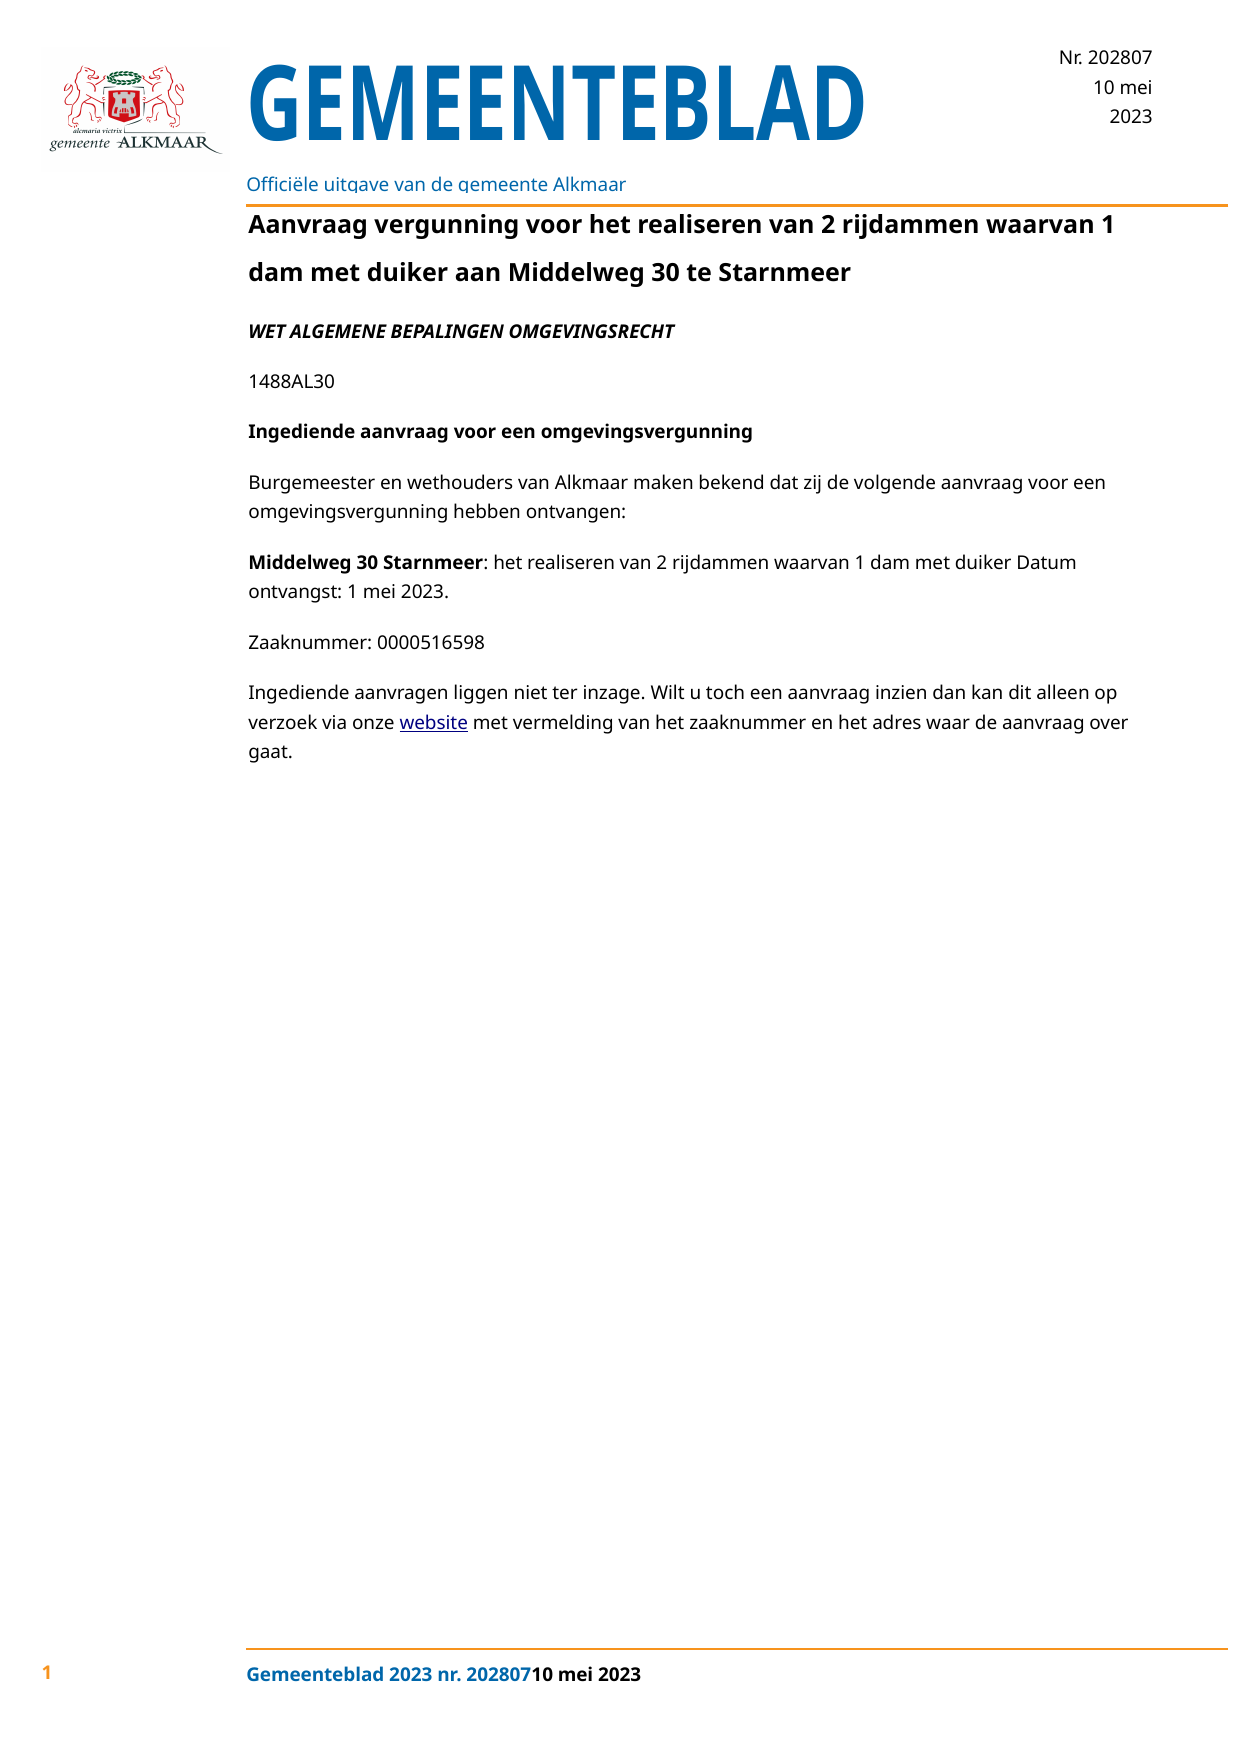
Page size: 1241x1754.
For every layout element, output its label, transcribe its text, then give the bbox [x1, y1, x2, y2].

text Ingediende aanvraag voor een omgevingsvergunning [248, 419, 1152, 444]
text WET ALGEMENE BEPALINGEN OMGEVINGSRECHT [248, 318, 1152, 344]
text 1488AL30 [248, 368, 1152, 394]
text Zaaknummer: 0000516598 [248, 629, 1152, 655]
text Aanvraag vergunning voor het realiseren van 2 rijdammen waarvan 1 dam met duiker aan Middelweg 30 te Starnmeer [248, 207, 1152, 288]
text Burgemeester en wethouders van Alkmaar maken bekend dat zij de volgende aanvraag voor een omgevingsvergunning hebben ontvangen: [248, 469, 1152, 524]
text Middelweg 30 Starnmeer: het realiseren van 2 rijdammen waarvan 1 dam met duiker Datum ontvangst: 1 mei 2023. [248, 549, 1152, 604]
text Ingediende aanvragen liggen niet ter inzage. Wilt u toch een aanvraag inzien dan kan dit alleen op verzoek via onze website met vermelding van het zaaknummer en het adres waar de aanvraag over gaat. [248, 679, 1152, 764]
picture [41, 47, 231, 172]
